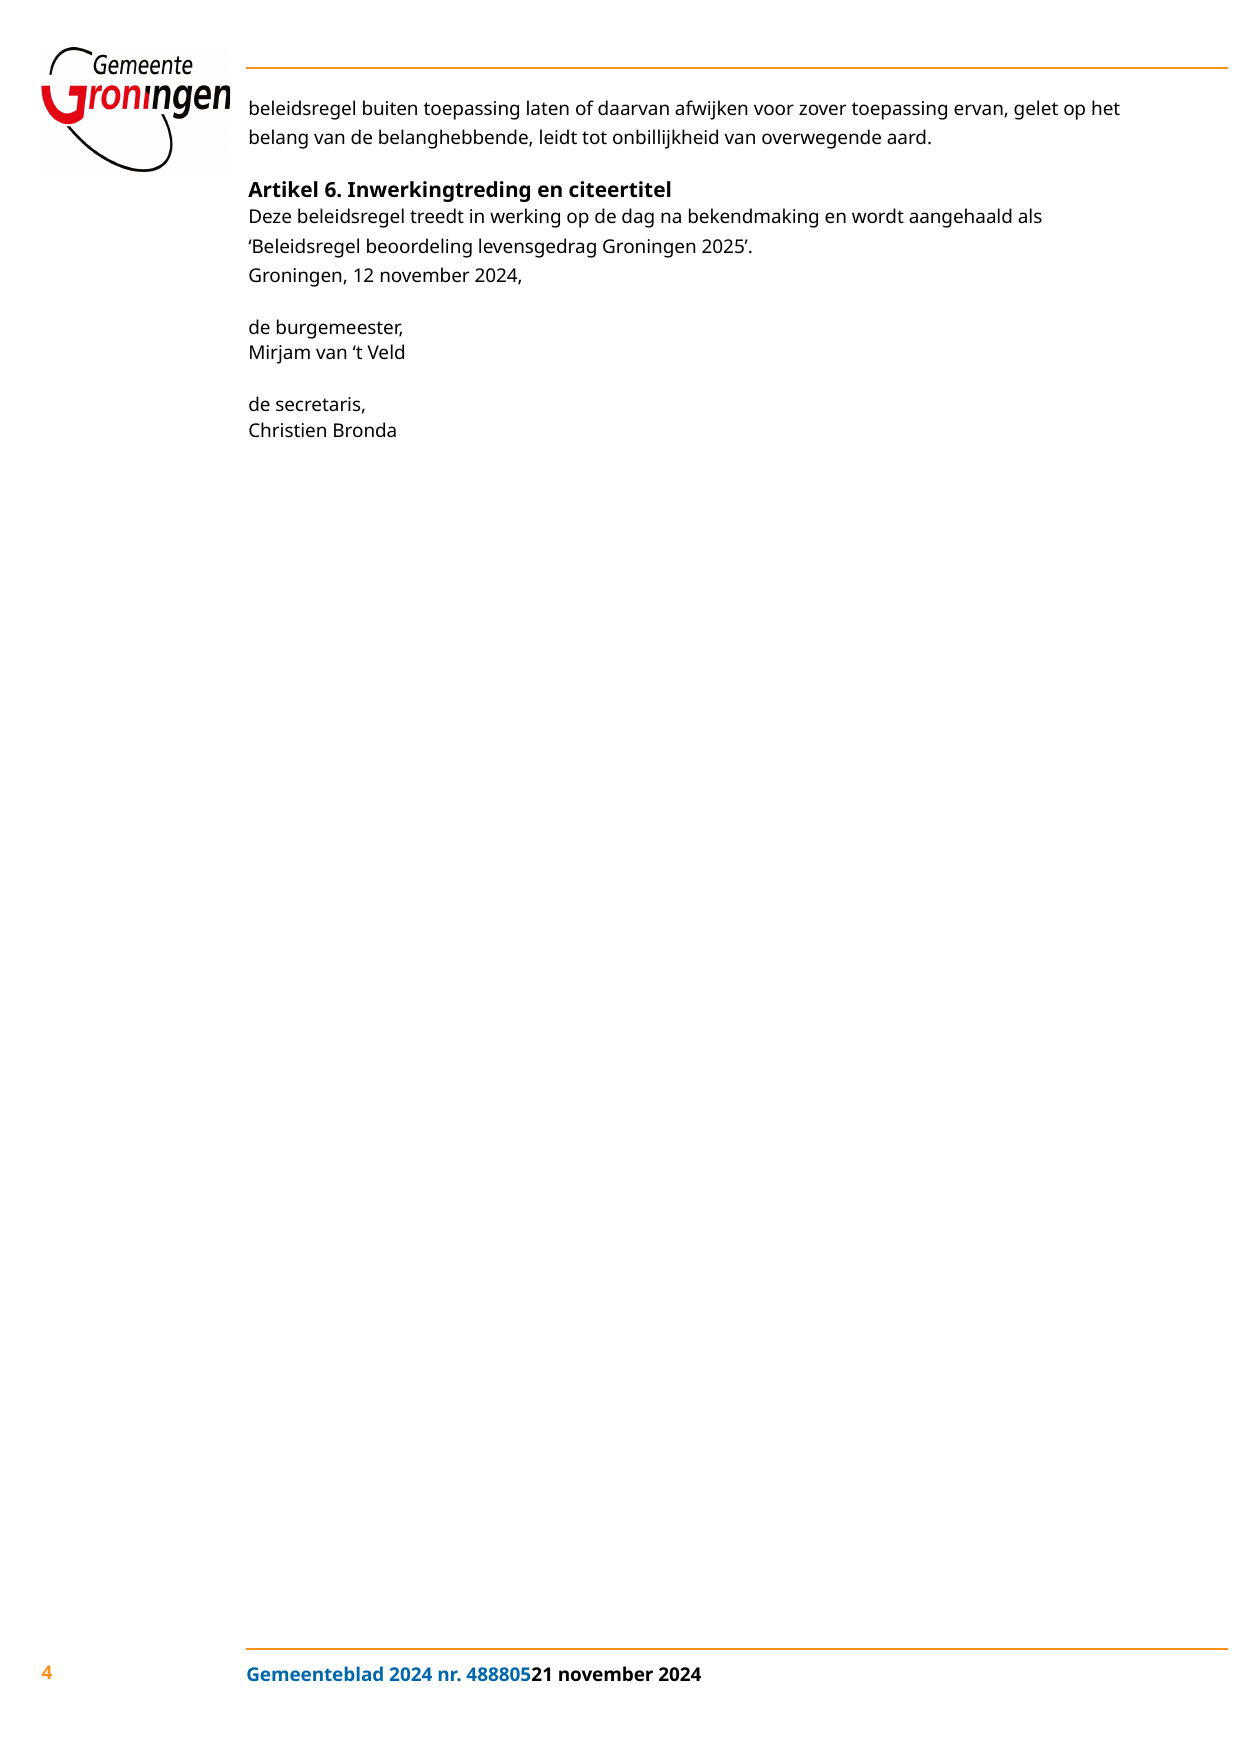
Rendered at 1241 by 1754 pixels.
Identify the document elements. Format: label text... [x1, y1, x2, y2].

text Groningen, 12 november 2024, [248, 262, 1152, 288]
text beleidsregel buiten toepassing laten of daarvan afwijken voor zover toepassing ervan, gelet op het belang van de belanghebbende, leidt tot onbillijkheid van overwegende aard. [248, 95, 1152, 150]
text de burgemeester, [248, 314, 1152, 339]
text de secretaris, [248, 391, 1152, 417]
text Christien Bronda [248, 417, 1152, 442]
text Artikel 6. Inwerkingtreding en citeertitel [248, 175, 1152, 203]
text Deze beleidsregel treedt in werking op de dag na bekendmaking en wordt aangehaald als ‘Beleidsregel beoordeling levensgedrag Groningen 2025’. [248, 203, 1152, 258]
text Mirjam van ‘t Veld [248, 339, 1152, 365]
picture [41, 47, 231, 172]
